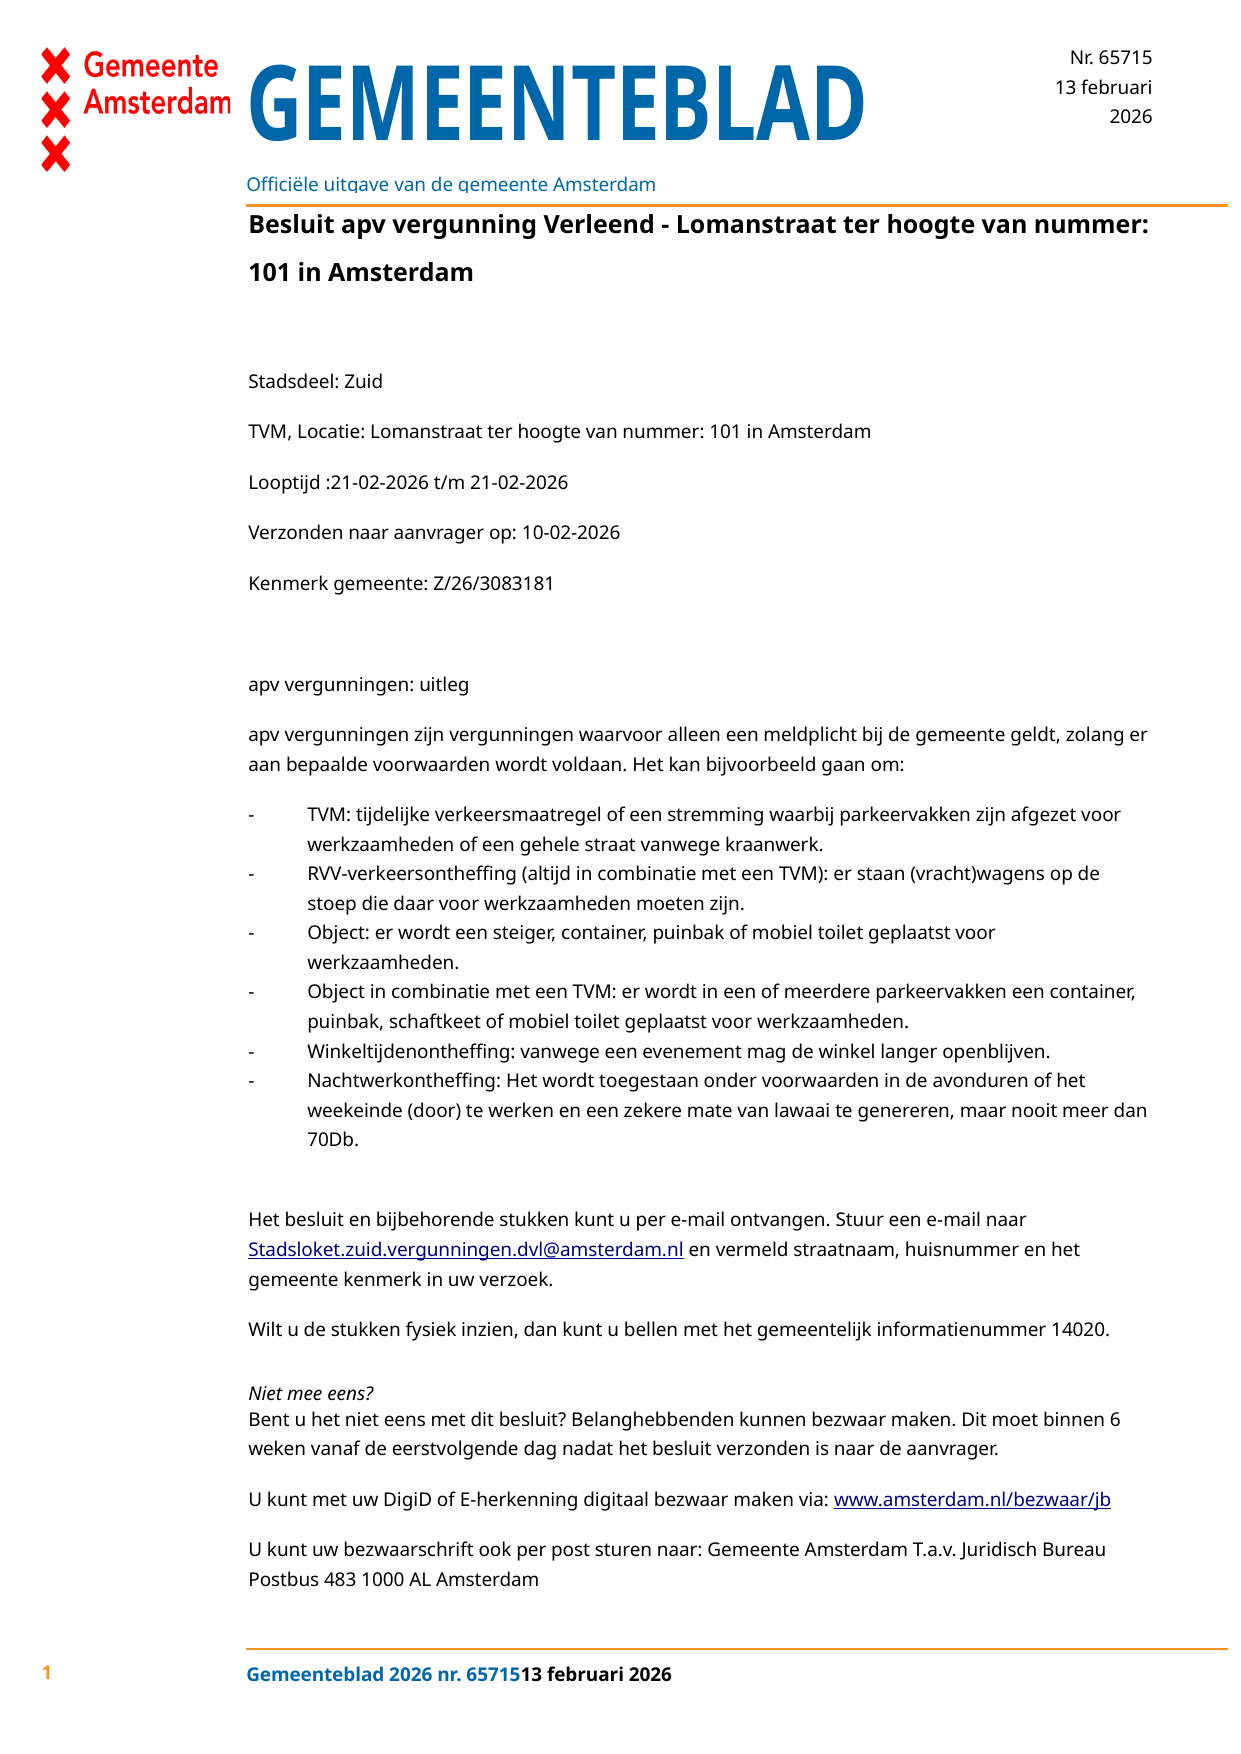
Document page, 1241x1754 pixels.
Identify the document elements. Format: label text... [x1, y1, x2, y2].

text Looptijd :21-02-2026 t/m 21-02-2026 [248, 469, 1152, 495]
text Bent u het niet eens met dit besluit? Belanghebbenden kunnen bezwaar maken. Dit moet binnen 6 weken vanaf de eerstvolgende dag nadat het besluit verzonden is naar de aanvrager. [248, 1406, 1152, 1461]
picture [41, 47, 231, 172]
text U kunt met uw DigiD of E-herkenning digitaal bezwaar maken via: www.amsterdam.nl/bezwaar/jb [248, 1486, 1152, 1512]
text TVM, Locatie: Lomanstraat ter hoogte van nummer: 101 in Amsterdam [248, 419, 1152, 444]
text Het besluit en bijbehorende stukken kunt u per e-mail ontvangen. Stuur een e-mail naar Stadsloket.zuid.vergunningen.dvl@amsterdam.nl en vermeld straatnaam, huisnummer en het gemeente kenmerk in uw verzoek. [248, 1207, 1152, 1292]
text Verzonden naar aanvrager op: 10-02-2026 [248, 519, 1152, 545]
text Kenmerk gemeente: Z/26/3083181 [248, 570, 1152, 596]
list Winkeltijdenontheffing: vanwege een evenement mag de winkel langer openblijven. [248, 1038, 1152, 1064]
list Object: er wordt een steiger, container, puinbak of mobiel toilet geplaatst voor werkzaamheden. [248, 919, 1152, 975]
text Besluit apv vergunning Verleend - Lomanstraat ter hoogte van nummer: 101 in Amsterdam [248, 207, 1152, 288]
list Object in combinatie met een TVM: er wordt in een of meerdere parkeervakken een container, puinbak, schaftkeet of mobiel toilet geplaatst voor werkzaamheden. [248, 979, 1152, 1034]
text Niet mee eens? [248, 1380, 1152, 1406]
text U kunt uw bezwaarschrift ook per post sturen naar: Gemeente Amsterdam T.a.v. Juridisch Bureau Postbus 483 1000 AL Amsterdam [248, 1536, 1152, 1592]
text Wilt u de stukken fysiek inzien, dan kunt u bellen met het gemeentelijk informatienummer 14020. [248, 1316, 1152, 1342]
list TVM: tijdelijke verkeersmaatregel of een stremming waarbij parkeervakken zijn afgezet voor werkzaamheden of een gehele straat vanwege kraanwerk. [248, 801, 1152, 857]
text Stadsdeel: Zuid [248, 368, 1152, 394]
text apv vergunningen: uitleg [248, 671, 1152, 697]
list Nachtwerkontheffing: Het wordt toegestaan onder voorwaarden in de avonduren of het weekeinde (door) te werken en een zekere mate van lawaai te genereren, maar nooit meer dan 70Db. [248, 1067, 1152, 1152]
text apv vergunningen zijn vergunningen waarvoor alleen een meldplicht bij de gemeente geldt, zolang er aan bepaalde voorwaarden wordt voldaan. Het kan bijvoorbeeld gaan om: [248, 721, 1152, 777]
list RVV-verkeersontheffing (altijd in combinatie met een TVM): er staan (vracht)wagens op de stoep die daar voor werkzaamheden moeten zijn. [248, 860, 1152, 916]
